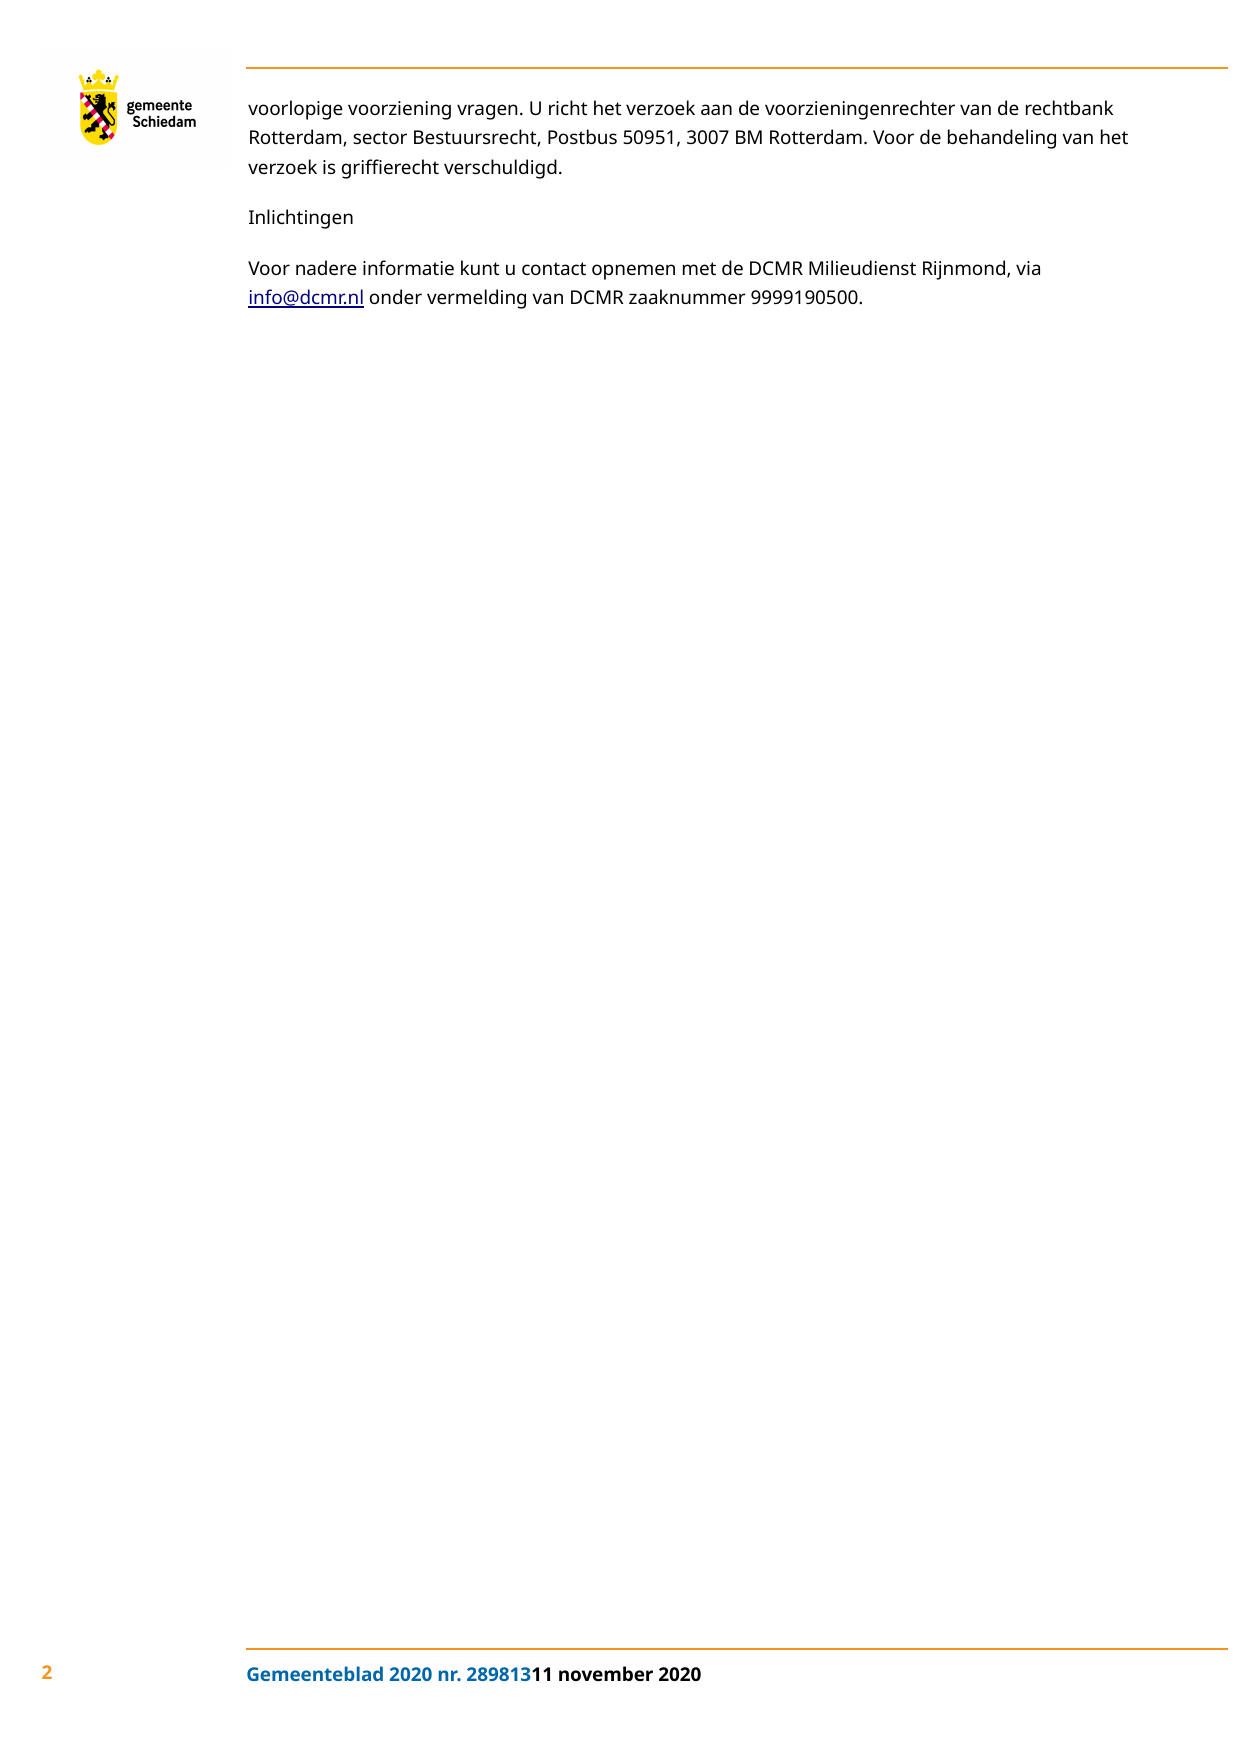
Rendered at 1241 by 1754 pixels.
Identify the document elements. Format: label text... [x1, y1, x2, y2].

picture [41, 47, 231, 172]
text Inlichtingen [248, 204, 1152, 230]
text Voor nadere informatie kunt u contact opnemen met de DCMR Milieudienst Rijnmond, via info@dcmr.nl onder vermelding van DCMR zaaknummer 9999190500. [248, 255, 1152, 310]
text voorlopige voorziening vragen. U richt het verzoek aan de voorzieningenrechter van de rechtbank Rotterdam, sector Bestuursrecht, Postbus 50951, 3007 BM Rotterdam. Voor de behandeling van het verzoek is griffierecht verschuldigd. [248, 95, 1152, 180]
